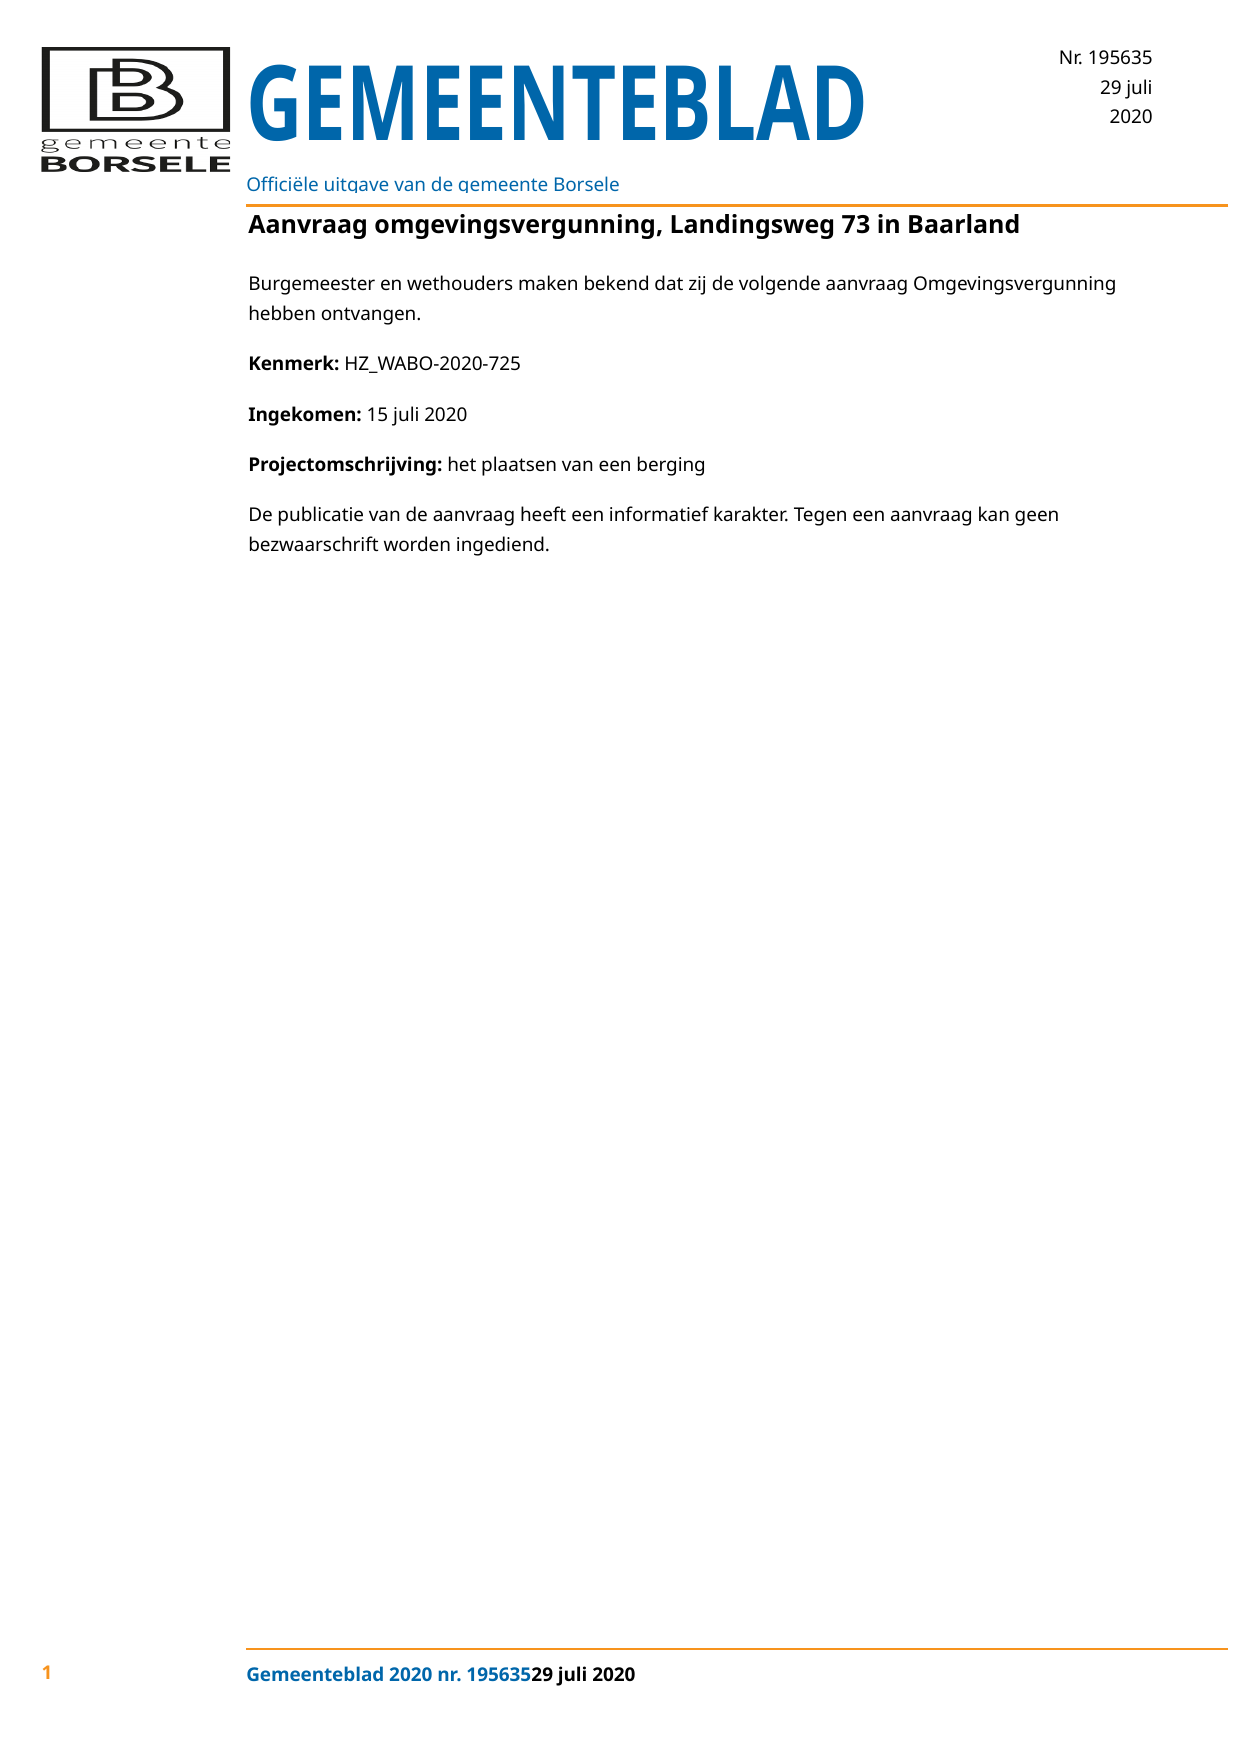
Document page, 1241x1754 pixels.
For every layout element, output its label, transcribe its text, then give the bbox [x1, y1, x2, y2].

text Projectomschrijving: het plaatsen van een berging [248, 451, 1152, 477]
text Burgemeester en wethouders maken bekend dat zij de volgende aanvraag Omgevingsvergunning hebben ontvangen. [248, 270, 1152, 326]
picture [41, 47, 231, 172]
text Aanvraag omgevingsvergunning, Landingsweg 73 in Baarland [248, 207, 1152, 241]
text Kenmerk: HZ_WABO-2020-725 [248, 350, 1152, 376]
text Ingekomen: 15 juli 2020 [248, 401, 1152, 426]
text De publicatie van de aanvraag heeft een informatief karakter. Tegen een aanvraag kan geen bezwaarschrift worden ingediend. [248, 502, 1152, 557]
